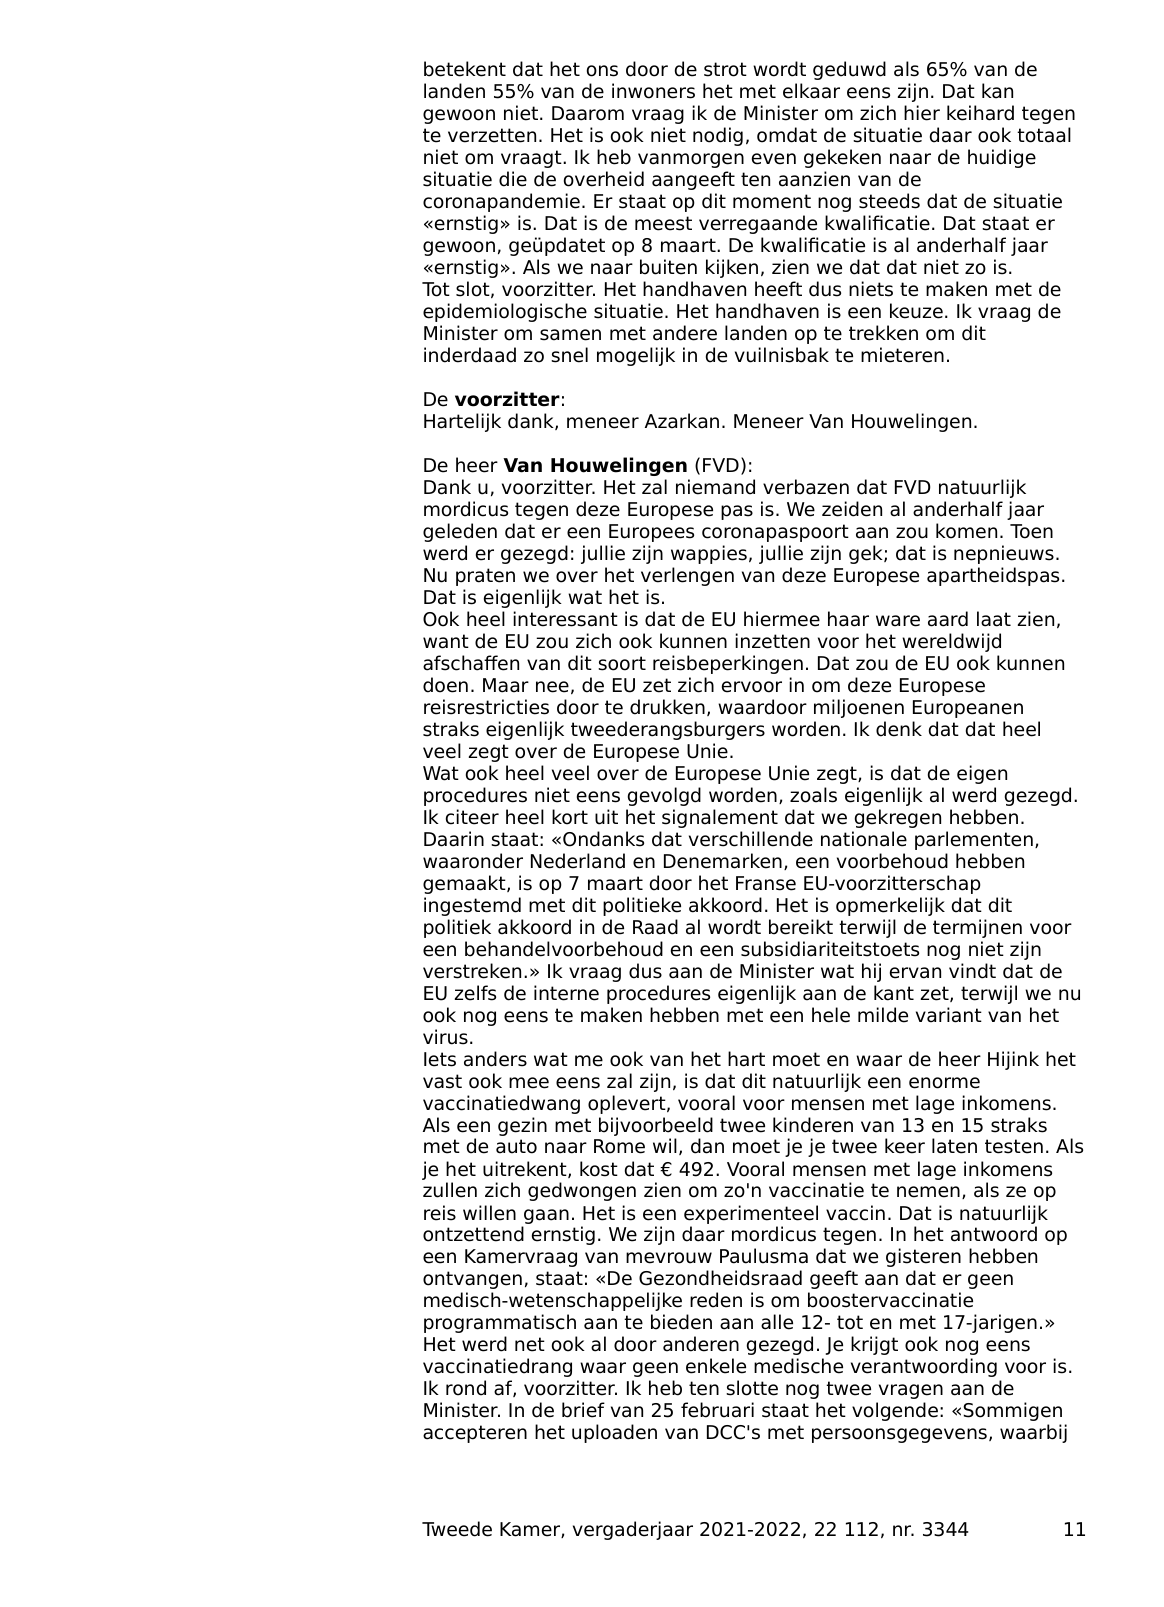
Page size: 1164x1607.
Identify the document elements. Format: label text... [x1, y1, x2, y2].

text Dank u, voorzitter. Het zal niemand verbazen dat FVD natuurlijk mordicus tegen deze Europese pas is. We zeiden al anderhalf jaar geleden dat er een Europees coronapaspoort aan zou komen. Toen werd er gezegd: jullie zijn wappies, jullie zijn gek; dat is nepnieuws. Nu praten we over het verlengen van deze Europese apartheidspas. Dat is eigenlijk wat het is. [422, 477, 1087, 609]
text Ik rond af, voorzitter. Ik heb ten slotte nog twee vragen aan de Minister. In de brief van 25 februari staat het volgende: «Sommigen accepteren het uploaden van DCC's met persoonsgegevens, waarbij [422, 1378, 1087, 1444]
text Ook heel interessant is dat de EU hiermee haar ware aard laat zien, want de EU zou zich ook kunnen inzetten voor het wereldwijd afschaffen van dit soort reisbeperkingen. Dat zou de EU ook kunnen doen. Maar nee, de EU zet zich ervoor in om deze Europese reisrestricties door te drukken, waardoor miljoenen Europeanen straks eigenlijk tweederangsburgers worden. Ik denk dat dat heel veel zegt over de Europese Unie. [422, 609, 1087, 763]
text Tot slot, voorzitter. Het handhaven heeft dus niets te maken met de epidemiologische situatie. Het handhaven is een keuze. Ik vraag de Minister om samen met andere landen op te trekken om dit inderdaad zo snel mogelijk in de vuilnisbak te mieteren. [422, 279, 1087, 367]
text De heer Van Houwelingen (FVD): [422, 455, 1087, 477]
text betekent dat het ons door de strot wordt geduwd als 65% van de landen 55% van de inwoners het met elkaar eens zijn. Dat kan gewoon niet. Daarom vraag ik de Minister om zich hier keihard tegen te verzetten. Het is ook niet nodig, omdat de situatie daar ook totaal niet om vraagt. Ik heb vanmorgen even gekeken naar de huidige situatie die de overheid aangeeft ten aanzien van de coronapandemie. Er staat op dit moment nog steeds dat de situatie «ernstig» is. Dat is de meest verregaande kwalificatie. Dat staat er gewoon, geüpdatet op 8 maart. De kwalificatie is al anderhalf jaar «ernstig». Als we naar buiten kijken, zien we dat dat niet zo is. [422, 59, 1087, 279]
text Wat ook heel veel over de Europese Unie zegt, is dat de eigen procedures niet eens gevolgd worden, zoals eigenlijk al werd gezegd. Ik citeer heel kort uit het signalement dat we gekregen hebben. Daarin staat: «Ondanks dat verschillende nationale parlementen, waaronder Nederland en Denemarken, een voorbehoud hebben gemaakt, is op 7 maart door het Franse EU-voorzitterschap ingestemd met dit politieke akkoord. Het is opmerkelijk dat dit politiek akkoord in de Raad al wordt bereikt terwijl de termijnen voor een behandelvoorbehoud en een subsidiariteitstoets nog niet zijn verstreken.» Ik vraag dus aan de Minister wat hij ervan vindt dat de EU zelfs de interne procedures eigenlijk aan de kant zet, terwijl we nu ook nog eens te maken hebben met een hele milde variant van het virus. [422, 763, 1087, 1048]
text Iets anders wat me ook van het hart moet en waar de heer Hijink het vast ook mee eens zal zijn, is dat dit natuurlijk een enorme vaccinatiedwang oplevert, vooral voor mensen met lage inkomens. Als een gezin met bijvoorbeeld twee kinderen van 13 en 15 straks met de auto naar Rome wil, dan moet je je twee keer laten testen. Als je het uitrekent, kost dat € 492. Vooral mensen met lage inkomens zullen zich gedwongen zien om zo'n vaccinatie te nemen, als ze op reis willen gaan. Het is een experimenteel vaccin. Dat is natuurlijk ontzettend ernstig. We zijn daar mordicus tegen. In het antwoord op een Kamervraag van mevrouw Paulusma dat we gisteren hebben ontvangen, staat: «De Gezondheidsraad geeft aan dat er geen medisch-wetenschappelijke reden is om boostervaccinatie programmatisch aan te bieden aan alle 12- tot en met 17-jarigen.» Het werd net ook al door anderen gezegd. Je krijgt ook nog eens vaccinatiedrang waar geen enkele medische verantwoording voor is. [422, 1048, 1087, 1378]
text De voorzitter: [422, 389, 1087, 411]
text Hartelijk dank, meneer Azarkan. Meneer Van Houwelingen. [422, 411, 1087, 433]
